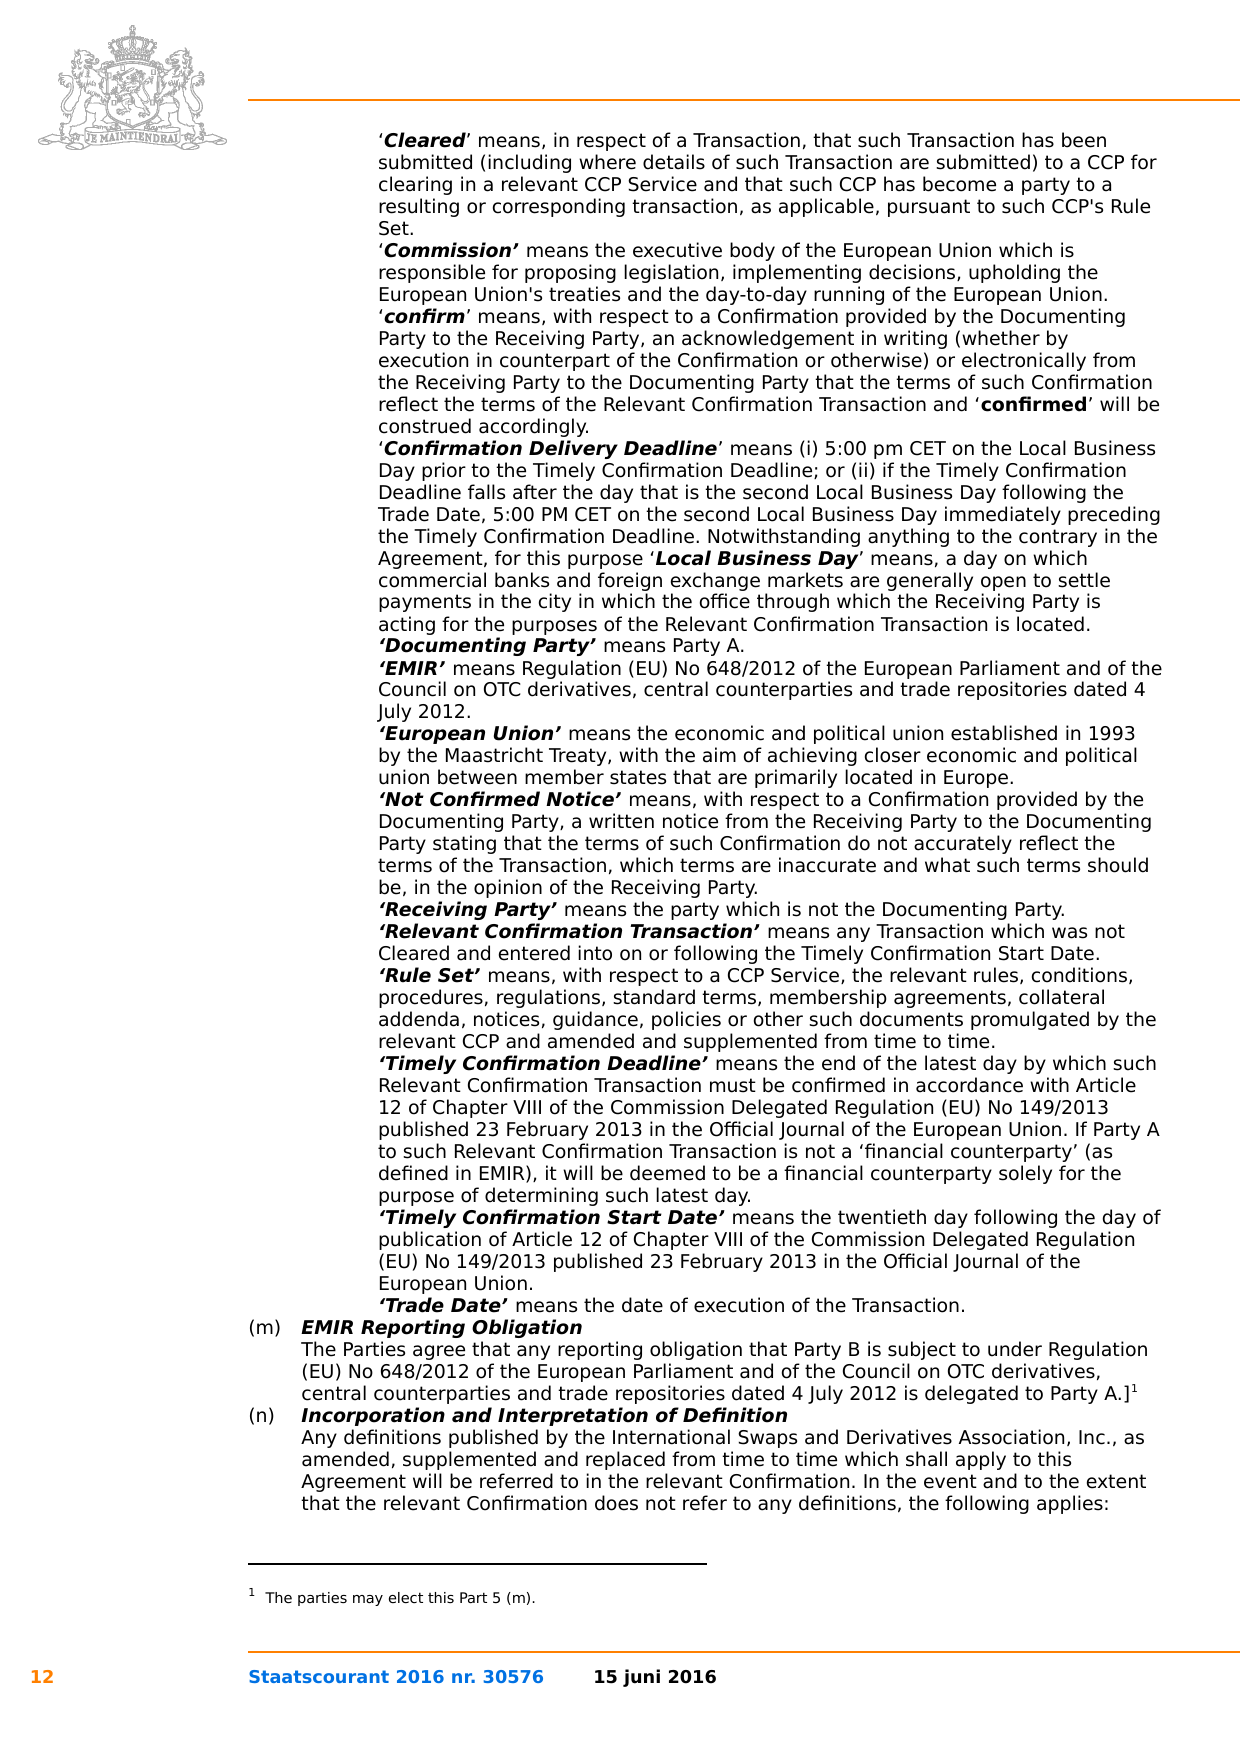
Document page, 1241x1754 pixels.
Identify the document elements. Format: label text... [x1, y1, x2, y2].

text ‘Confirmation Delivery Deadline’ means (i) 5:00 pm CET on the Local Business Day prior to the Timely Confirmation Deadline; or (ii) if the Timely Confirmation Deadline falls after the day that is the second Local Business Day following the Trade Date, 5:00 PM CET on the second Local Business Day immediately preceding the Timely Confirmation Deadline. Notwithstanding anything to the contrary in the Agreement, for this purpose ‘Local Business Day’ means, a day on which commercial banks and foreign exchange markets are generally open to settle payments in the city in which the office through which the Receiving Party is acting for the purposes of the Relevant Confirmation Transaction is located. [378, 438, 1163, 635]
text The parties may elect this Part 5 (m). [248, 1586, 1163, 1608]
text ‘Trade Date’ means the date of execution of the Transaction. [378, 1295, 1163, 1317]
text ‘Rule Set’ means, with respect to a CCP Service, the relevant rules, conditions, procedures, regulations, standard terms, membership agreements, collateral addenda, notices, guidance, policies or other such documents promulgated by the relevant CCP and amended and supplemented from time to time. [378, 965, 1163, 1053]
text ‘Relevant Confirmation Transaction’ means any Transaction which was not Cleared and entered into on or following the Timely Confirmation Start Date. [378, 921, 1163, 965]
text ‘Receiving Party’ means the party which is not the Documenting Party. [378, 899, 1163, 921]
text ‘Cleared’ means, in respect of a Transaction, that such Transaction has been submitted (including where details of such Transaction are submitted) to a CCP for clearing in a relevant CCP Service and that such CCP has become a party to a resulting or corresponding transaction, as applicable, pursuant to such CCP's Rule Set. [378, 130, 1163, 240]
text (n) Incorporation and Interpretation of Definition [248, 1405, 1163, 1427]
picture [38, 25, 227, 150]
text The Parties agree that any reporting obligation that Party B is subject to under Regulation (EU) No 648/2012 of the European Parliament and of the Council on OTC derivatives, central counterparties and trade repositories dated 4 July 2012 is delegated to Party A.] [301, 1339, 1163, 1405]
text ‘European Union’ means the economic and political union established in 1993 by the Maastricht Treaty, with the aim of achieving closer economic and political union between member states that are primarily located in Europe. [378, 723, 1163, 789]
text ‘EMIR’ means Regulation (EU) No 648/2012 of the European Parliament and of the Council on OTC derivatives, central counterparties and trade repositories dated 4 July 2012. [378, 657, 1163, 723]
text ‘Not Confirmed Notice’ means, with respect to a Confirmation provided by the Documenting Party, a written notice from the Receiving Party to the Documenting Party stating that the terms of such Confirmation do not accurately reflect the terms of the Transaction, which terms are inaccurate and what such terms should be, in the opinion of the Receiving Party. [378, 789, 1163, 899]
text ‘confirm’ means, with respect to a Confirmation provided by the Documenting Party to the Receiving Party, an acknowledgement in writing (whether by execution in counterpart of the Confirmation or otherwise) or electronically from the Receiving Party to the Documenting Party that the terms of such Confirmation reflect the terms of the Relevant Confirmation Transaction and ‘confirmed’ will be construed accordingly. [378, 306, 1163, 438]
text ‘Timely Confirmation Start Date’ means the twentieth day following the day of publication of Article 12 of Chapter VIII of the Commission Delegated Regulation (EU) No 149/2013 published 23 February 2013 in the Official Journal of the European Union. [378, 1207, 1163, 1295]
text ‘Timely Confirmation Deadline’ means the end of the latest day by which such Relevant Confirmation Transaction must be confirmed in accordance with Article 12 of Chapter VIII of the Commission Delegated Regulation (EU) No 149/2013 published 23 February 2013 in the Official Journal of the European Union. If Party A to such Relevant Confirmation Transaction is not a ‘financial counterparty’ (as defined in EMIR), it will be deemed to be a financial counterparty solely for the purpose of determining such latest day. [378, 1053, 1163, 1207]
text (m) EMIR Reporting Obligation [248, 1317, 1163, 1339]
text ‘Documenting Party’ means Party A. [378, 635, 1163, 657]
text Any definitions published by the International Swaps and Derivatives Association, Inc., as amended, supplemented and replaced from time to time which shall apply to this Agreement will be referred to in the relevant Confirmation. In the event and to the extent that the relevant Confirmation does not refer to any definitions, the following applies: [301, 1427, 1163, 1514]
text ‘Commission’ means the executive body of the European Union which is responsible for proposing legislation, implementing decisions, upholding the European Union's treaties and the day-to-day running of the European Union. [378, 240, 1163, 306]
